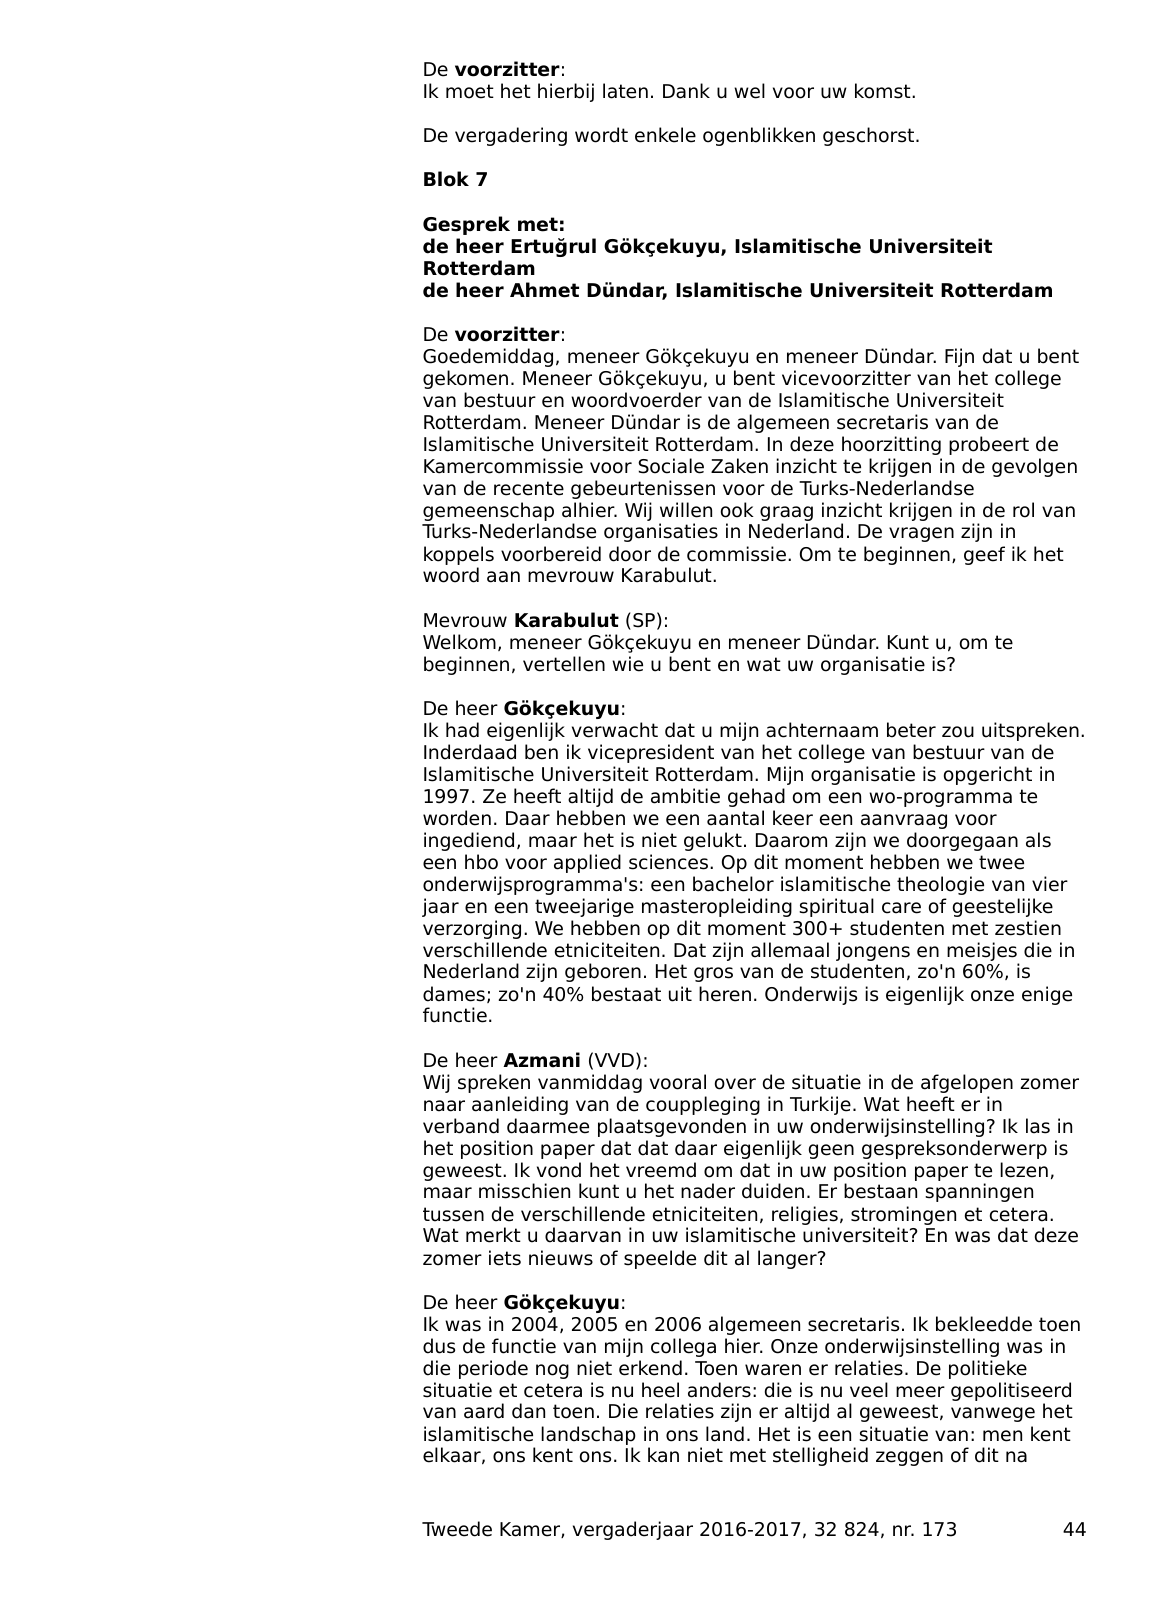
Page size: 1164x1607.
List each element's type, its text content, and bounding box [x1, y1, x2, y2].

text Ik had eigenlijk verwacht dat u mijn achternaam beter zou uitspreken. Inderdaad ben ik vicepresident van het college van bestuur van de Islamitische Universiteit Rotterdam. Mijn organisatie is opgericht in 1997. Ze heeft altijd de ambitie gehad om een wo-programma te worden. Daar hebben we een aantal keer een aanvraag voor ingediend, maar het is niet gelukt. Daarom zijn we doorgegaan als een hbo voor applied sciences. Op dit moment hebben we twee onderwijsprogramma's: een bachelor islamitische theologie van vier jaar en een tweejarige masteropleiding spiritual care of geestelijke verzorging. We hebben op dit moment 300+ studenten met zestien verschillende etniciteiten. Dat zijn allemaal jongens en meisjes die in Nederland zijn geboren. Het gros van de studenten, zo'n 60%, is dames; zo'n 40% bestaat uit heren. Onderwijs is eigenlijk onze enige functie. [422, 720, 1087, 1027]
text de heer Ahmet Dündar, Islamitische Universiteit Rotterdam [422, 279, 1087, 301]
text De heer Gökçekuyu: [422, 698, 1087, 720]
text Gesprek met: [422, 213, 1087, 236]
text Ik moet het hierbij laten. Dank u wel voor uw komst. [422, 81, 1087, 103]
text Welkom, meneer Gökçekuyu en meneer Dündar. Kunt u, om te beginnen, vertellen wie u bent en wat uw organisatie is? [422, 632, 1087, 676]
text Wij spreken vanmiddag vooral over de situatie in de afgelopen zomer naar aanleiding van de couppleging in Turkije. Wat heeft er in verband daarmee plaatsgevonden in uw onderwijsinstelling? Ik las in het position paper dat dat daar eigenlijk geen gespreksonderwerp is geweest. Ik vond het vreemd om dat in uw position paper te lezen, maar misschien kunt u het nader duiden. Er bestaan spanningen tussen de verschillende etniciteiten, religies, stromingen et cetera. Wat merkt u daarvan in uw islamitische universiteit? En was dat deze zomer iets nieuws of speelde dit al langer? [422, 1072, 1087, 1269]
text De voorzitter: [422, 59, 1087, 81]
text De vergadering wordt enkele ogenblikken geschorst. [422, 125, 1087, 147]
subtitle Blok 7 [422, 169, 1087, 191]
text de heer Ertuğrul Gökçekuyu, Islamitische Universiteit Rotterdam [422, 236, 1087, 279]
text Mevrouw Karabulut (SP): [422, 609, 1087, 632]
text Goedemiddag, meneer Gökçekuyu en meneer Dündar. Fijn dat u bent gekomen. Meneer Gökçekuyu, u bent vicevoorzitter van het college van bestuur en woordvoerder van de Islamitische Universiteit Rotterdam. Meneer Dündar is de algemeen secretaris van de Islamitische Universiteit Rotterdam. In deze hoorzitting probeert de Kamercommissie voor Sociale Zaken inzicht te krijgen in de gevolgen van de recente gebeurtenissen voor de Turks-Nederlandse gemeenschap alhier. Wij willen ook graag inzicht krijgen in de rol van Turks-Nederlandse organisaties in Nederland. De vragen zijn in koppels voorbereid door de commissie. Om te beginnen, geef ik het woord aan mevrouw Karabulut. [422, 346, 1087, 587]
text Ik was in 2004, 2005 en 2006 algemeen secretaris. Ik bekleedde toen dus de functie van mijn collega hier. Onze onderwijsinstelling was in die periode nog niet erkend. Toen waren er relaties. De politieke situatie et cetera is nu heel anders: die is nu veel meer gepolitiseerd van aard dan toen. Die relaties zijn er altijd al geweest, vanwege het islamitische landschap in ons land. Het is een situatie van: men kent elkaar, ons kent ons. Ik kan niet met stelligheid zeggen of dit na [422, 1313, 1087, 1467]
text De heer Azmani (VVD): [422, 1049, 1087, 1072]
text De voorzitter: [422, 324, 1087, 346]
text De heer Gökçekuyu: [422, 1292, 1087, 1313]
